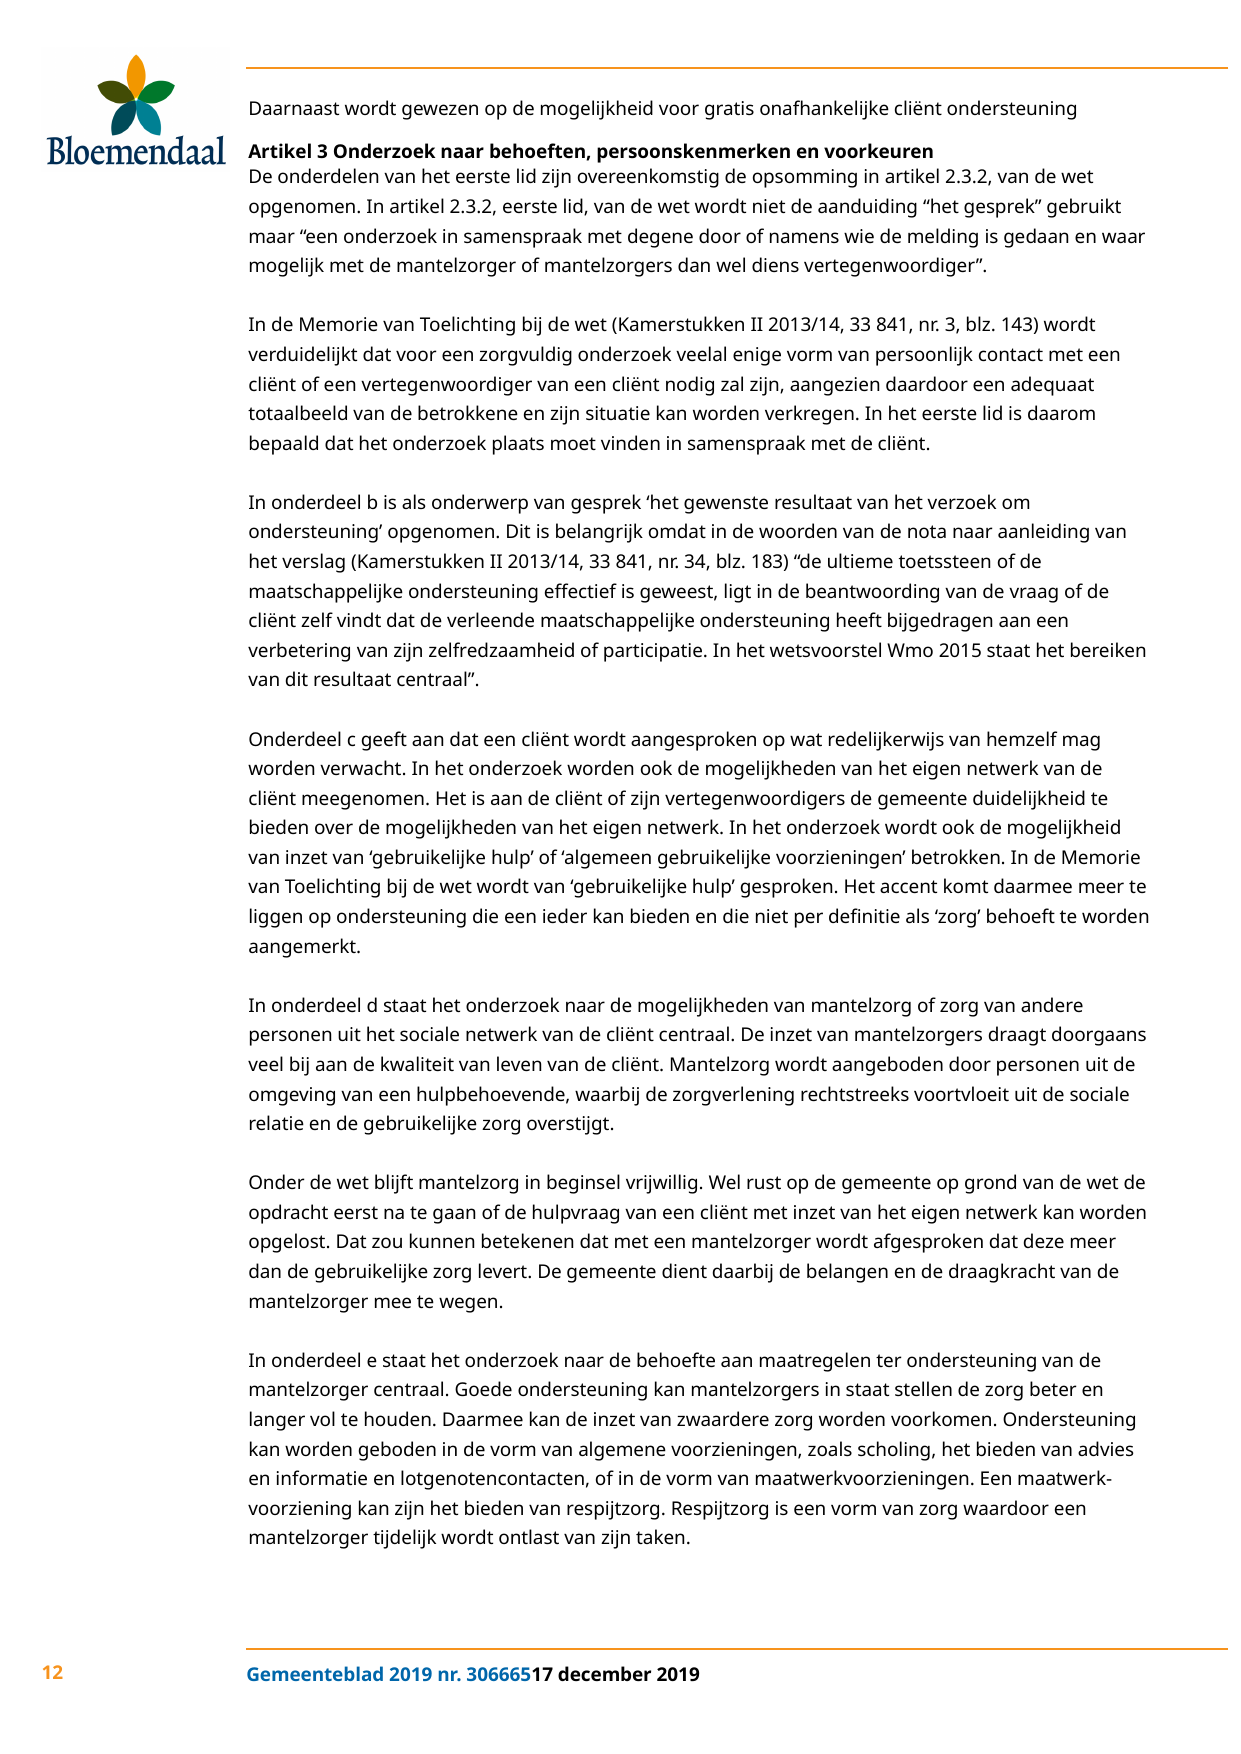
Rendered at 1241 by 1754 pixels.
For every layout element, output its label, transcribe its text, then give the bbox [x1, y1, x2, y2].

text De onderdelen van het eerste lid zijn overeenkomstig de opsomming in artikel 2.3.2, van de wet opgenomen. In artikel 2.3.2, eerste lid, van de wet wordt niet de aanduiding “het gesprek” gebruikt maar “een onderzoek in samenspraak met degene door of namens wie de melding is gedaan en waar mogelijk met de mantelzorger of mantelzorgers dan wel diens vertegenwoordiger”. [248, 164, 1152, 278]
text Artikel 3 Onderzoek naar behoeften, persoonskenmerken en voorkeuren [248, 138, 1152, 164]
text In onderdeel d staat het onderzoek naar de mogelijkheden van mantelzorg of zorg van andere personen uit het sociale netwerk van de cliënt centraal. De inzet van mantelzorgers draagt doorgaans veel bij aan de kwaliteit van leven van de cliënt. Mantelzorg wordt aangeboden door personen uit de omgeving van een hulpbehoevende, waarbij de zorgverlening rechtstreeks voortvloeit uit de sociale relatie en de gebruikelijke zorg overstijgt. [248, 992, 1152, 1136]
text In de Memorie van Toelichting bij de wet (Kamerstukken II 2013/14, 33 841, nr. 3, blz. 143) wordt verduidelijkt dat voor een zorgvuldig onderzoek veelal enige vorm van persoonlijk contact met een cliënt of een vertegenwoordiger van een cliënt nodig zal zijn, aangezien daardoor een adequaat totaalbeeld van de betrokkene en zijn situatie kan worden verkregen. In het eerste lid is daarom bepaald dat het onderzoek plaats moet vinden in samenspraak met de cliënt. [248, 312, 1152, 456]
picture [41, 47, 231, 172]
text In onderdeel b is als onderwerp van gesprek ‘het gewenste resultaat van het verzoek om ondersteuning’ opgenomen. Dit is belangrijk omdat in de woorden van de nota naar aanleiding van het verslag (Kamerstukken II 2013/14, 33 841, nr. 34, blz. 183) “de ultieme toetssteen of de maatschappelijke ondersteuning effectief is geweest, ligt in de beantwoording van de vraag of de cliënt zelf vindt dat de verleende maatschappelijke ondersteuning heeft bijgedragen aan een verbetering van zijn zelfredzaamheid of participatie. In het wetsvoorstel Wmo 2015 staat het bereiken van dit resultaat centraal”. [248, 489, 1152, 692]
text Onder de wet blijft mantelzorg in beginsel vrijwillig. Wel rust op de gemeente op grond van de wet de opdracht eerst na te gaan of de hulpvraag van een cliënt met inzet van het eigen netwerk kan worden opgelost. Dat zou kunnen betekenen dat met een mantelzorger wordt afgesproken dat deze meer dan de gebruikelijke zorg levert. De gemeente dient daarbij de belangen en de draagkracht van de mantelzorger mee te wegen. [248, 1169, 1152, 1313]
text In onderdeel e staat het onderzoek naar de behoefte aan maatregelen ter ondersteuning van de mantelzorger centraal. Goede ondersteuning kan mantelzorgers in staat stellen de zorg beter en langer vol te houden. Daarmee kan de inzet van zwaardere zorg worden voorkomen. Ondersteuning kan worden geboden in de vorm van algemene voorzieningen, zoals scholing, het bieden van advies en informatie en lotgenotencontacten, of in de vorm van maatwerkvoorzieningen. Een maatwerk-voorziening kan zijn het bieden van respijtzorg. Respijtzorg is een vorm van zorg waardoor een mantelzorger tijdelijk wordt ontlast van zijn taken. [248, 1347, 1152, 1550]
text Onderdeel c geeft aan dat een cliënt wordt aangesproken op wat redelijkerwijs van hemzelf mag worden verwacht. In het onderzoek worden ook de mogelijkheden van het eigen netwerk van de cliënt meegenomen. Het is aan de cliënt of zijn vertegenwoordigers de gemeente duidelijkheid te bieden over de mogelijkheden van het eigen netwerk. In het onderzoek wordt ook de mogelijkheid van inzet van ‘gebruikelijke hulp’ of ‘algemeen gebruikelijke voorzieningen’ betrokken. In de Memorie van Toelichting bij de wet wordt van ‘gebruikelijke hulp’ gesproken. Het accent komt daarmee meer te liggen op ondersteuning die een ieder kan bieden en die niet per definitie als ‘zorg’ behoeft te worden aangemerkt. [248, 726, 1152, 958]
text Daarnaast wordt gewezen op de mogelijkheid voor gratis onafhankelijke cliënt ondersteuning [248, 95, 1152, 121]
